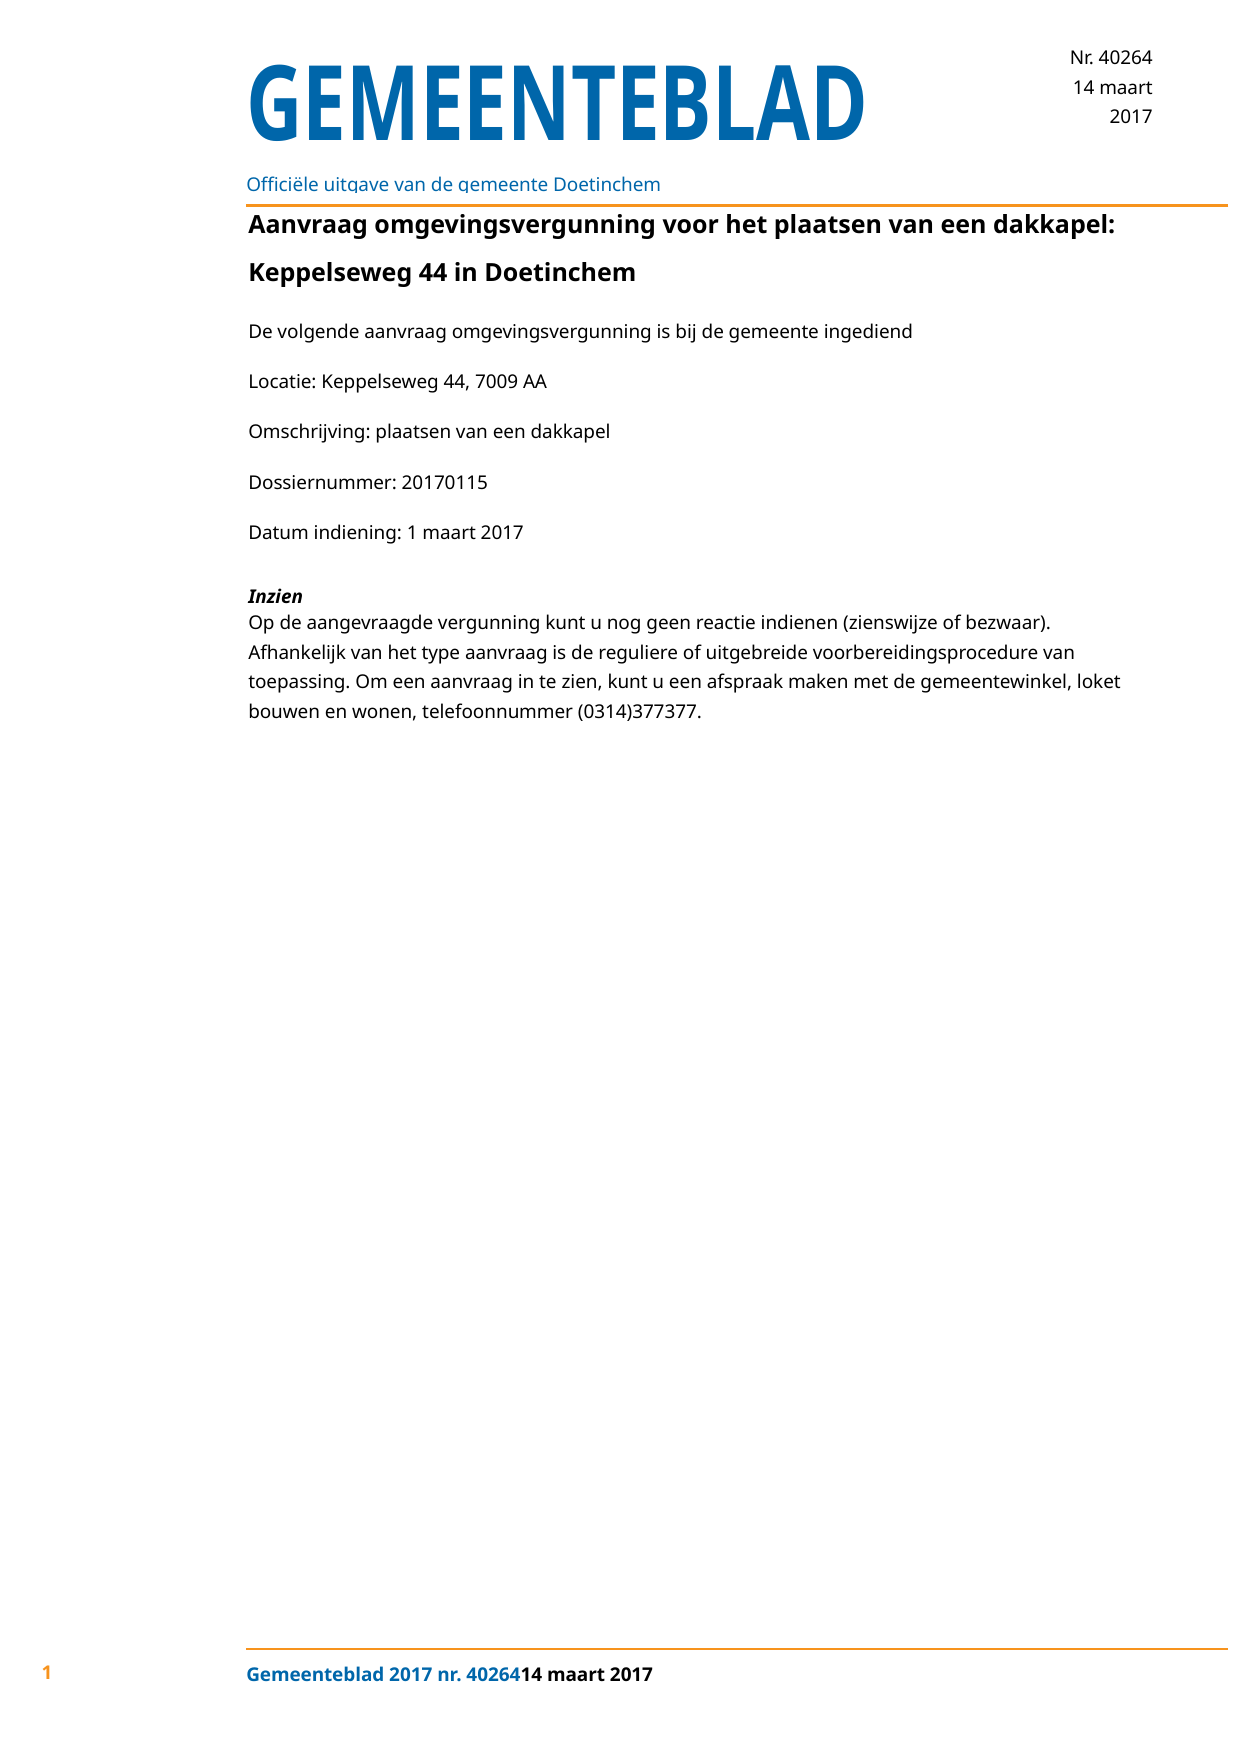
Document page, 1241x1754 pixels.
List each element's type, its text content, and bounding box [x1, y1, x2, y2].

text Datum indiening: 1 maart 2017 [248, 519, 1152, 545]
text De volgende aanvraag omgevingsvergunning is bij de gemeente ingediend [248, 318, 1152, 344]
text Dossiernummer: 20170115 [248, 469, 1152, 495]
text Op de aangevraagde vergunning kunt u nog geen reactie indienen (zienswijze of bezwaar). Afhankelijk van het type aanvraag is de reguliere of uitgebreide voorbereidingsprocedure van toepassing. Om een aanvraag in te zien, kunt u een afspraak maken met de gemeentewinkel, loket bouwen en wonen, telefoonnummer (0314)377377. [248, 609, 1152, 724]
text Locatie: Keppelseweg 44, 7009 AA [248, 368, 1152, 394]
picture [41, 47, 231, 172]
text Omschrijving: plaatsen van een dakkapel [248, 419, 1152, 444]
text Aanvraag omgevingsvergunning voor het plaatsen van een dakkapel: Keppelseweg 44 in Doetinchem [248, 207, 1152, 288]
text Inzien [248, 583, 1152, 609]
